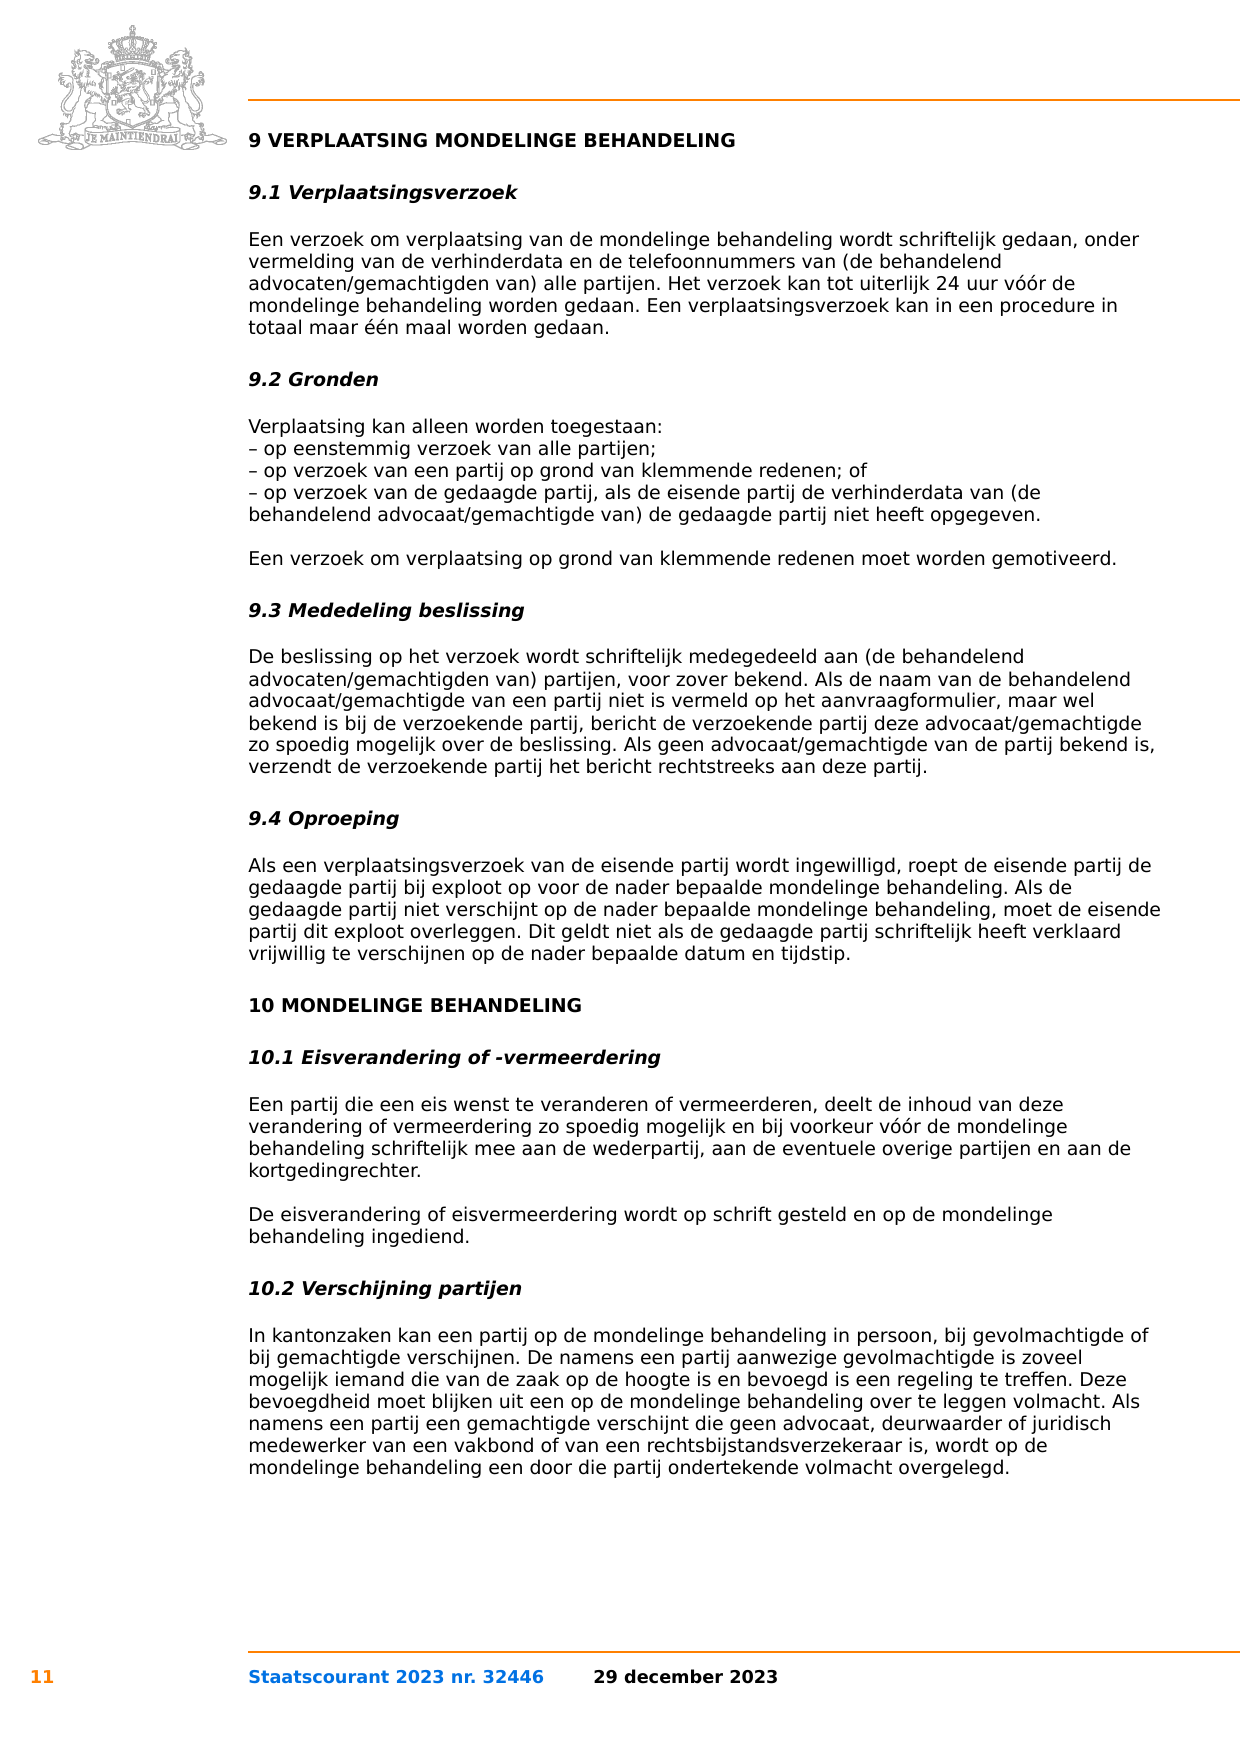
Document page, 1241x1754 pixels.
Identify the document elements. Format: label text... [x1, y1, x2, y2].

subtitle 10.2 Verschijning partijen [248, 1278, 1163, 1300]
text In kantonzaken kan een partij op de mondelinge behandeling in persoon, bij gevolmachtigde of bij gemachtigde verschijnen. De namens een partij aanwezige gevolmachtigde is zoveel mogelijk iemand die van de zaak op de hoogte is en bevoegd is een regeling te treffen. Deze bevoegdheid moet blijken uit een op de mondelinge behandeling over te leggen volmacht. Als namens een partij een gemachtigde verschijnt die geen advocaat, deurwaarder of juridisch medewerker van een vakbond of van een rechtsbijstandsverzekeraar is, wordt op de mondelinge behandeling een door die partij ondertekende volmacht overgelegd. [248, 1325, 1163, 1479]
subtitle 10 MONDELINGE BEHANDELING [248, 995, 1163, 1017]
subtitle 9.2 Gronden [248, 369, 1163, 391]
text – op verzoek van de gedaagde partij, als de eisende partij de verhinderdata van (de behandelend advocaat/gemachtigde van) de gedaagde partij niet heeft opgegeven. [248, 482, 1163, 526]
text De beslissing op het verzoek wordt schriftelijk medegedeeld aan (de behandelend advocaten/gemachtigden van) partijen, voor zover bekend. Als de naam van de behandelend advocaat/gemachtigde van een partij niet is vermeld op het aanvraagformulier, maar wel bekend is bij de verzoekende partij, bericht de verzoekende partij deze advocaat/gemachtigde zo spoedig mogelijk over de beslissing. Als geen advocaat/gemachtigde van de partij bekend is, verzendt de verzoekende partij het bericht rechtstreeks aan deze partij. [248, 646, 1163, 778]
text Een verzoek om verplaatsing van de mondelinge behandeling wordt schriftelijk gedaan, onder vermelding van de verhinderdata en de telefoonnummers van (de behandelend advocaten/gemachtigden van) alle partijen. Het verzoek kan tot uiterlijk 24 uur vóór de mondelinge behandeling worden gedaan. Een verplaatsingsverzoek kan in een procedure in totaal maar één maal worden gedaan. [248, 229, 1163, 339]
subtitle 10.1 Eisverandering of -vermeerdering [248, 1047, 1163, 1069]
text – op eenstemmig verzoek van alle partijen; [248, 438, 1163, 460]
subtitle 9.4 Oproeping [248, 808, 1163, 830]
text Een verzoek om verplaatsing op grond van klemmende redenen moet worden gemotiveerd. [248, 547, 1163, 569]
text – op verzoek van een partij op grond van klemmende redenen; of [248, 460, 1163, 482]
text De eisverandering of eisvermeerdering wordt op schrift gesteld en op de mondelinge behandeling ingediend. [248, 1204, 1163, 1248]
subtitle 9.1 Verplaatsingsverzoek [248, 182, 1163, 204]
subtitle 9 VERPLAATSING MONDELINGE BEHANDELING [248, 130, 1163, 152]
subtitle 9.3 Mededeling beslissing [248, 599, 1163, 621]
text Een partij die een eis wenst te veranderen of vermeerderen, deelt de inhoud van deze verandering of vermeerdering zo spoedig mogelijk en bij voorkeur vóór de mondelinge behandeling schriftelijk mee aan de wederpartij, aan de eventuele overige partijen en aan de kortgedingrechter. [248, 1094, 1163, 1182]
text Als een verplaatsingsverzoek van de eisende partij wordt ingewilligd, roept de eisende partij de gedaagde partij bij exploot op voor de nader bepaalde mondelinge behandeling. Als de gedaagde partij niet verschijnt op de nader bepaalde mondelinge behandeling, moet de eisende partij dit exploot overleggen. Dit geldt niet als de gedaagde partij schriftelijk heeft verklaard vrijwillig te verschijnen op de nader bepaalde datum en tijdstip. [248, 855, 1163, 965]
picture [38, 25, 227, 150]
text Verplaatsing kan alleen worden toegestaan: [248, 416, 1163, 438]
